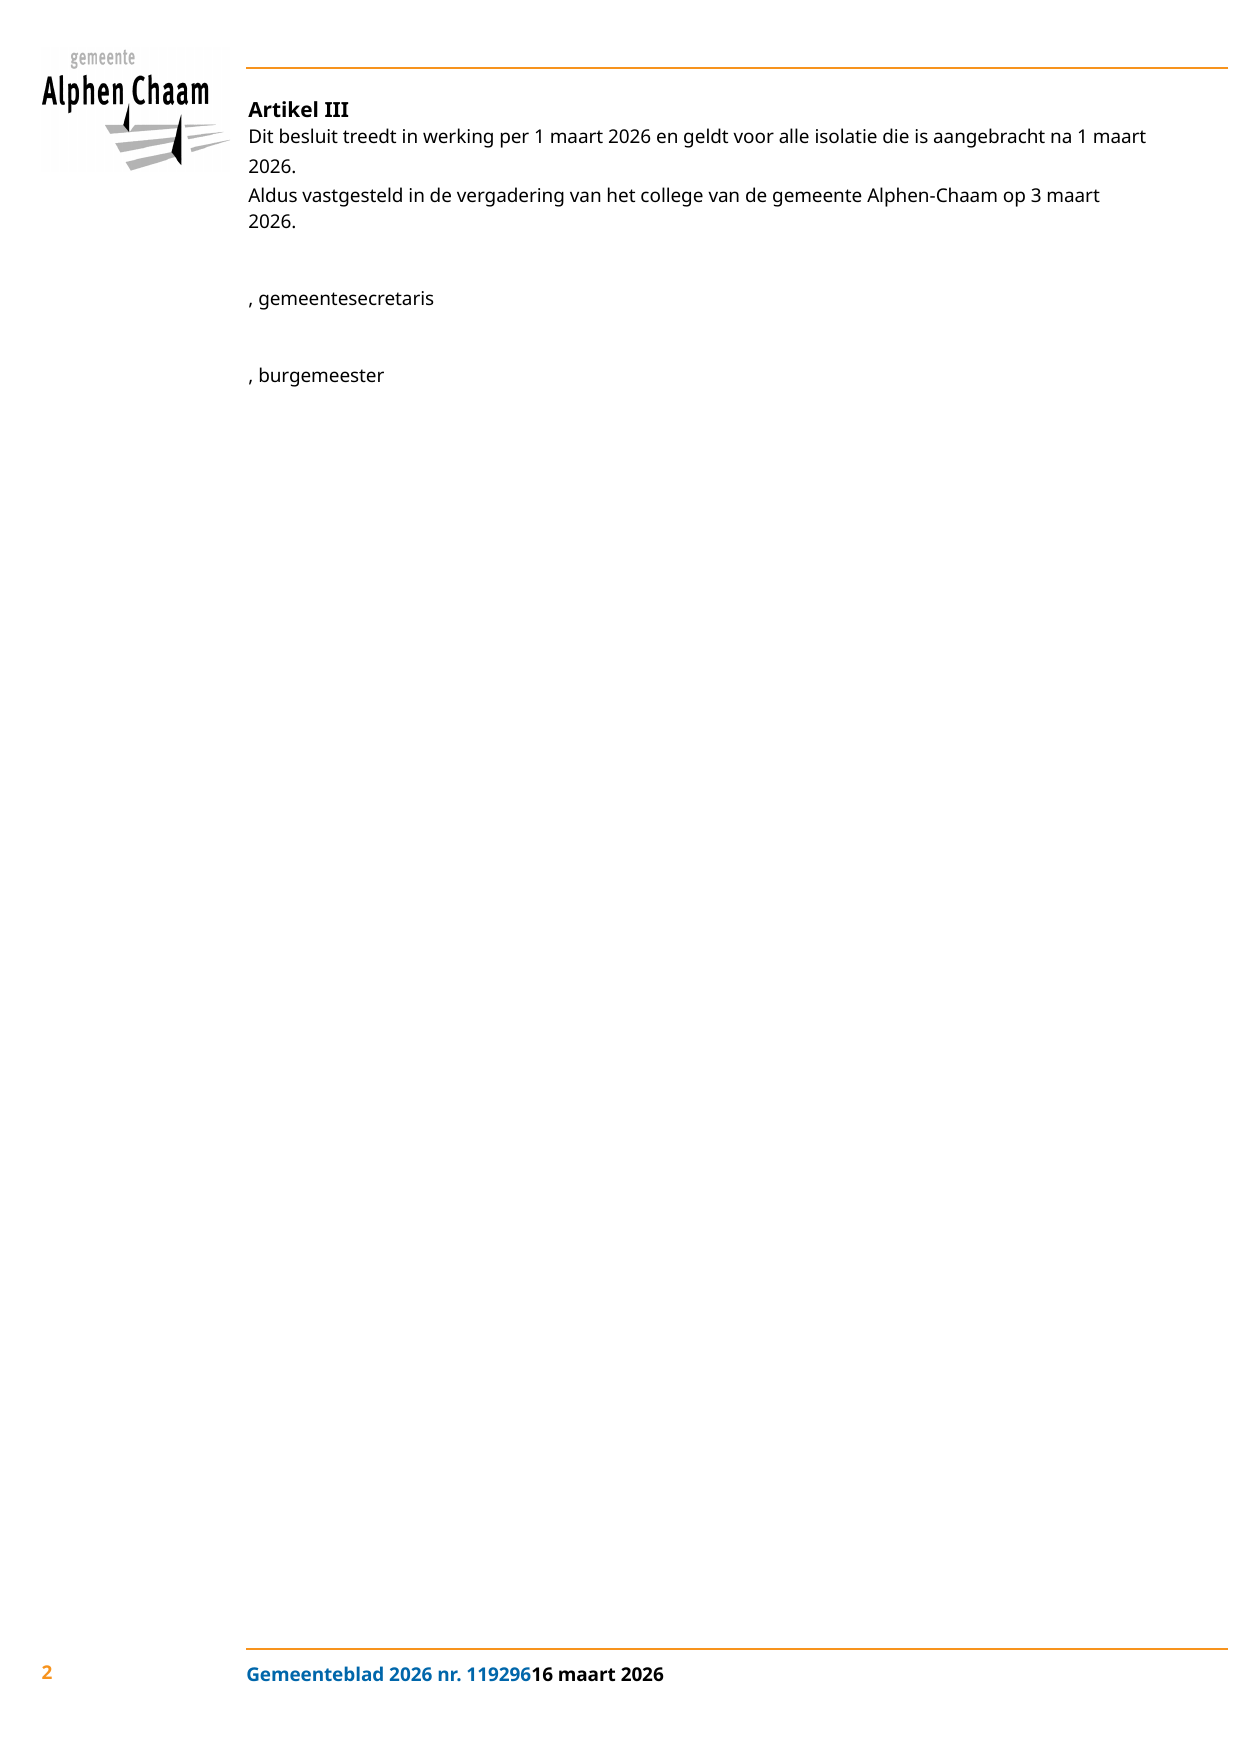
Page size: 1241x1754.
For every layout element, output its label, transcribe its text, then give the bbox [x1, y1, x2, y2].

text Dit besluit treedt in werking per 1 maart 2026 en geldt voor alle isolatie die is aangebracht na 1 maart 2026. [248, 123, 1152, 178]
text , burgemeester [248, 362, 1152, 388]
text Aldus vastgesteld in de vergadering van het college van de gemeente Alphen-Chaam op 3 maart 2026. [248, 182, 1152, 234]
text Artikel III [248, 95, 1152, 123]
picture [41, 47, 231, 172]
text , gemeentesecretaris [248, 285, 1152, 311]
